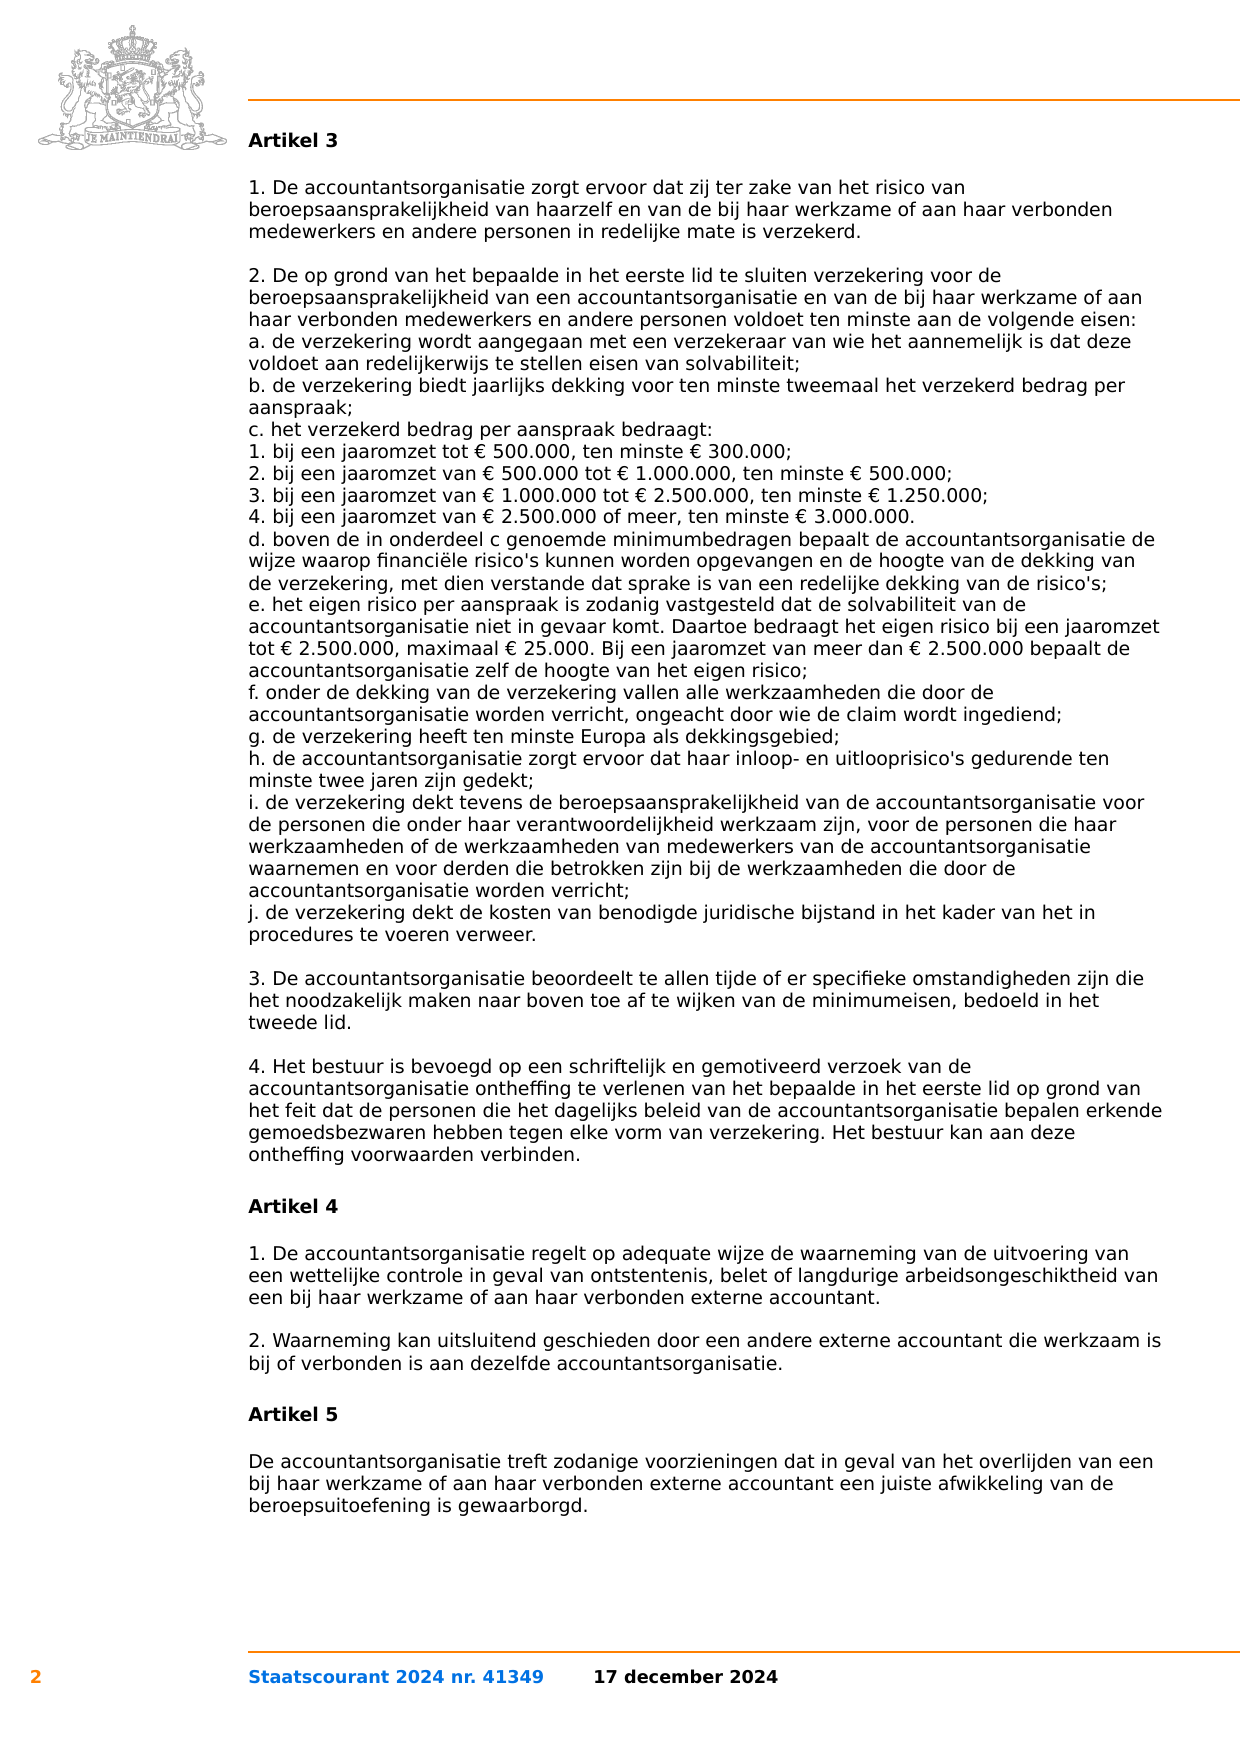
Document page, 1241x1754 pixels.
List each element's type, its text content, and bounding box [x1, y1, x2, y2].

subtitle Artikel 4 [248, 1196, 1163, 1218]
text 3. bij een jaaromzet van € 1.000.000 tot € 2.500.000, ten minste € 1.250.000; [248, 484, 1163, 506]
subtitle Artikel 3 [248, 130, 1163, 152]
text 3. De accountantsorganisatie beoordeelt te allen tijde of er specifieke omstandigheden zijn die het noodzakelijk maken naar boven toe af te wijken van de minimumeisen, bedoeld in het tweede lid. [248, 968, 1163, 1034]
text 2. bij een jaaromzet van € 500.000 tot € 1.000.000, ten minste € 500.000; [248, 462, 1163, 484]
text g. de verzekering heeft ten minste Europa als dekkingsgebied; [248, 726, 1163, 748]
text j. de verzekering dekt de kosten van benodigde juridische bijstand in het kader van het in procedures te voeren verweer. [248, 902, 1163, 946]
text 4. bij een jaaromzet van € 2.500.000 of meer, ten minste € 3.000.000. [248, 506, 1163, 528]
subtitle Artikel 5 [248, 1404, 1163, 1426]
text h. de accountantsorganisatie zorgt ervoor dat haar inloop- en uitlooprisico's gedurende ten minste twee jaren zijn gedekt; [248, 748, 1163, 792]
text De accountantsorganisatie treft zodanige voorzieningen dat in geval van het overlijden van een bij haar werkzame of aan haar verbonden externe accountant een juiste afwikkeling van de beroepsuitoefening is gewaarborgd. [248, 1451, 1163, 1517]
text a. de verzekering wordt aangegaan met een verzekeraar van wie het aannemelijk is dat deze voldoet aan redelijkerwijs te stellen eisen van solvabiliteit; [248, 331, 1163, 374]
text 1. De accountantsorganisatie zorgt ervoor dat zij ter zake van het risico van beroepsaansprakelijkheid van haarzelf en van de bij haar werkzame of aan haar verbonden medewerkers en andere personen in redelijke mate is verzekerd. [248, 177, 1163, 243]
text 1. bij een jaaromzet tot € 500.000, ten minste € 300.000; [248, 441, 1163, 462]
picture [38, 25, 227, 150]
text f. onder de dekking van de verzekering vallen alle werkzaamheden die door de accountantsorganisatie worden verricht, ongeacht door wie de claim wordt ingediend; [248, 682, 1163, 726]
text 4. Het bestuur is bevoegd op een schriftelijk en gemotiveerd verzoek van de accountantsorganisatie ontheffing te verlenen van het bepaalde in het eerste lid op grond van het feit dat de personen die het dagelijks beleid van de accountantsorganisatie bepalen erkende gemoedsbezwaren hebben tegen elke vorm van verzekering. Het bestuur kan aan deze ontheffing voorwaarden verbinden. [248, 1056, 1163, 1166]
text b. de verzekering biedt jaarlijks dekking voor ten minste tweemaal het verzekerd bedrag per aanspraak; [248, 374, 1163, 418]
text 2. De op grond van het bepaalde in het eerste lid te sluiten verzekering voor de beroepsaansprakelijkheid van een accountantsorganisatie en van de bij haar werkzame of aan haar verbonden medewerkers en andere personen voldoet ten minste aan de volgende eisen: [248, 265, 1163, 331]
text e. het eigen risico per aanspraak is zodanig vastgesteld dat de solvabiliteit van de accountantsorganisatie niet in gevaar komt. Daartoe bedraagt het eigen risico bij een jaaromzet tot € 2.500.000, maximaal € 25.000. Bij een jaaromzet van meer dan € 2.500.000 bepaalt de accountantsorganisatie zelf de hoogte van het eigen risico; [248, 594, 1163, 682]
text 1. De accountantsorganisatie regelt op adequate wijze de waarneming van de uitvoering van een wettelijke controle in geval van ontstentenis, belet of langdurige arbeidsongeschiktheid van een bij haar werkzame of aan haar verbonden externe accountant. [248, 1243, 1163, 1308]
text 2. Waarneming kan uitsluitend geschieden door een andere externe accountant die werkzaam is bij of verbonden is aan dezelfde accountantsorganisatie. [248, 1330, 1163, 1374]
text i. de verzekering dekt tevens de beroepsaansprakelijkheid van de accountantsorganisatie voor de personen die onder haar verantwoordelijkheid werkzaam zijn, voor de personen die haar werkzaamheden of de werkzaamheden van medewerkers van de accountantsorganisatie waarnemen en voor derden die betrokken zijn bij de werkzaamheden die door de accountantsorganisatie worden verricht; [248, 792, 1163, 902]
text d. boven de in onderdeel c genoemde minimumbedragen bepaalt de accountantsorganisatie de wijze waarop financiële risico's kunnen worden opgevangen en de hoogte van de dekking van de verzekering, met dien verstande dat sprake is van een redelijke dekking van de risico's; [248, 528, 1163, 594]
text c. het verzekerd bedrag per aanspraak bedraagt: [248, 418, 1163, 441]
